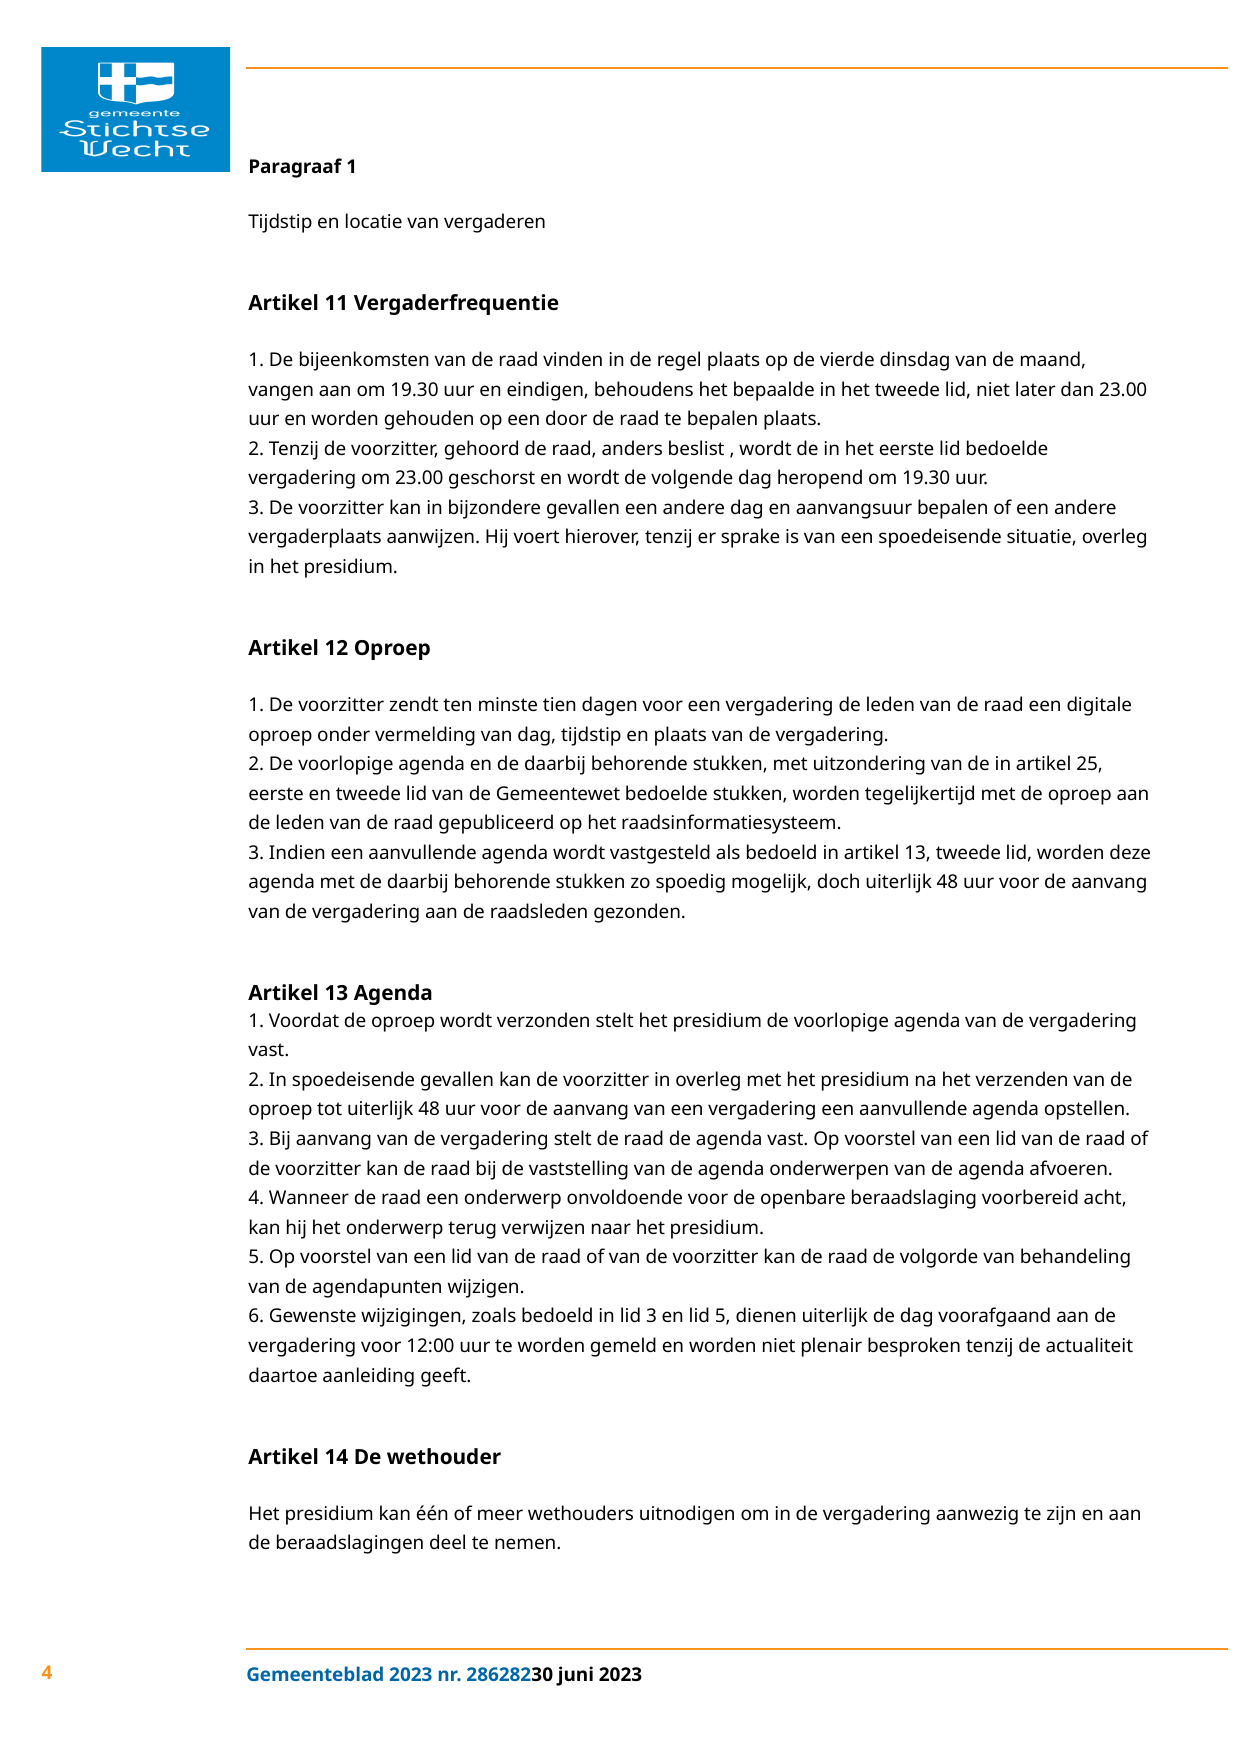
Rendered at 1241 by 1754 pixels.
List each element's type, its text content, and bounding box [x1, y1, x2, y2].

text Artikel 13 Agenda [248, 978, 1152, 1007]
text 2. In spoedeisende gevallen kan de voorzitter in overleg met het presidium na het verzenden van de oproep tot uiterlijk 48 uur voor de aanvang van een vergadering een aanvullende agenda opstellen. [248, 1066, 1152, 1121]
text Artikel 11 Vergaderfrequentie [248, 288, 1152, 317]
text 3. Bij aanvang van de vergadering stelt de raad de agenda vast. Op voorstel van een lid van de raad of de voorzitter kan de raad bij de vaststelling van de agenda onderwerpen van de agenda afvoeren. [248, 1125, 1152, 1180]
text Tijdstip en locatie van vergaderen [248, 208, 1152, 234]
text Artikel 12 Oproep [248, 633, 1152, 662]
text Het presidium kan één of meer wethouders uitnodigen om in de vergadering aanwezig te zijn en aan de beraadslagingen deel te nemen. [248, 1500, 1152, 1555]
text 5. Op voorstel van een lid van de raad of van de voorzitter kan de raad de volgorde van behandeling van de agendapunten wijzigen. [248, 1243, 1152, 1299]
text 3. De voorzitter kan in bijzondere gevallen een andere dag en aanvangsuur bepalen of een andere vergaderplaats aanwijzen. Hij voert hierover, tenzij er sprake is van een spoedeisende situatie, overleg in het presidium. [248, 494, 1152, 579]
text Artikel 14 De wethouder [248, 1442, 1152, 1470]
text 6. Gewenste wijzigingen, zoals bedoeld in lid 3 en lid 5, dienen uiterlijk de dag voorafgaand aan de vergadering voor 12:00 uur te worden gemeld en worden niet plenair besproken tenzij de actualiteit daartoe aanleiding geeft. [248, 1303, 1152, 1387]
text 1. De bijeenkomsten van de raad vinden in de regel plaats op de vierde dinsdag van de maand, vangen aan om 19.30 uur en eindigen, behoudens het bepaalde in het tweede lid, niet later dan 23.00 uur en worden gehouden op een door de raad te bepalen plaats. [248, 346, 1152, 431]
picture [99, 63, 135, 101]
text 2. Tenzij de voorzitter, gehoord de raad, anders beslist , wordt de in het eerste lid bedoelde vergadering om 23.00 geschorst en wordt de volgende dag heropend om 19.30 uur. [248, 435, 1152, 490]
text Paragraaf 1 [248, 153, 1152, 178]
picture [137, 63, 174, 103]
text 1. De voorzitter zendt ten minste tien dagen voor een vergadering de leden van de raad een digitale oproep onder vermelding van dag, tijdstip en plaats van de vergadering. [248, 691, 1152, 747]
text 2. De voorlopige agenda en de daarbij behorende stukken, met uitzondering van de in artikel 25, eerste en tweede lid van de Gemeentewet bedoelde stukken, worden tegelijkertijd met de oproep aan de leden van de raad gepubliceerd op het raadsinformatiesysteem. [248, 750, 1152, 835]
text 1. Voordat de oproep wordt verzonden stelt het presidium de voorlopige agenda van de vergadering vast. [248, 1007, 1152, 1062]
text 3. Indien een aanvullende agenda wordt vastgesteld als bedoeld in artikel 13, tweede lid, worden deze agenda met de daarbij behorende stukken zo spoedig mogelijk, doch uiterlijk 48 uur voor de aanvang van de vergadering aan de raadsleden gezonden. [248, 839, 1152, 924]
text 4. Wanneer de raad een onderwerp onvoldoende voor de openbare beraadslaging voorbereid acht, kan hij het onderwerp terug verwijzen naar het presidium. [248, 1184, 1152, 1239]
